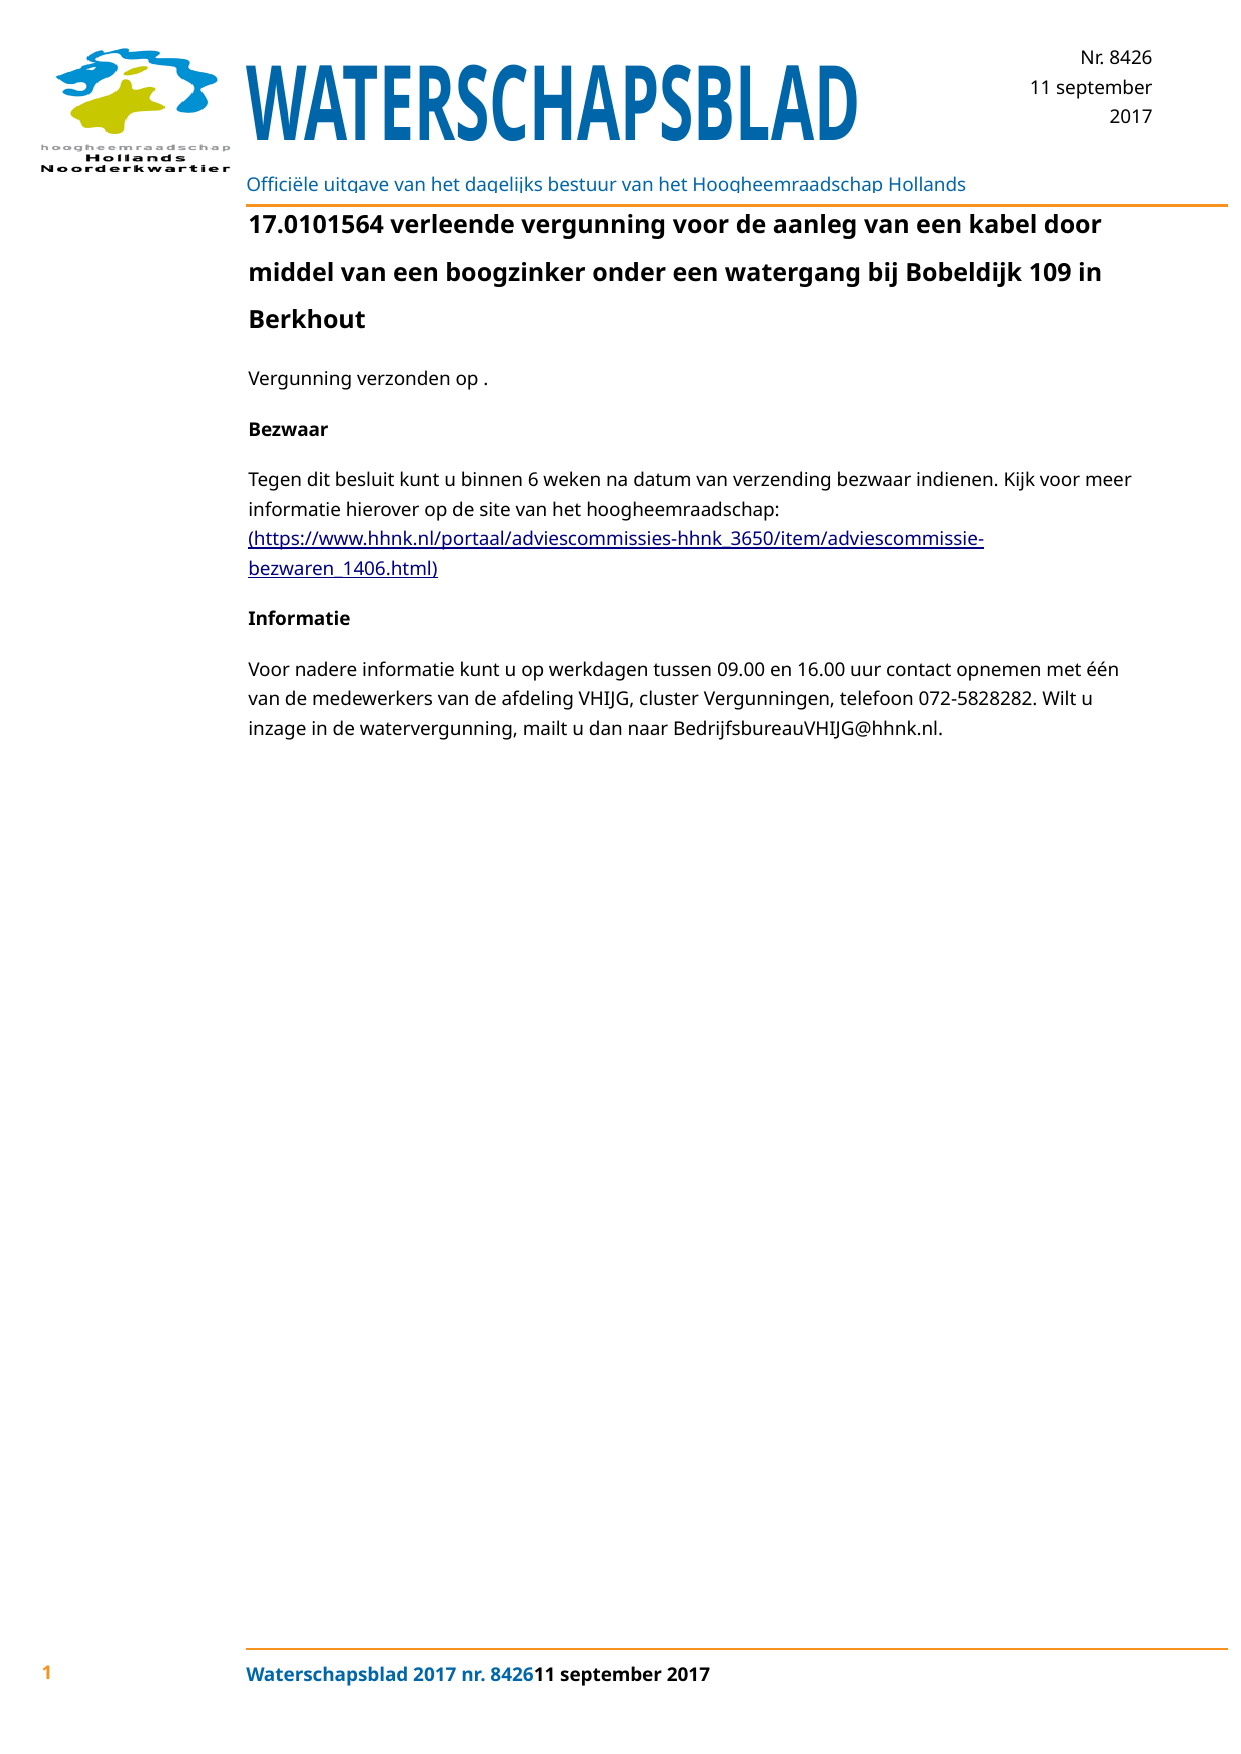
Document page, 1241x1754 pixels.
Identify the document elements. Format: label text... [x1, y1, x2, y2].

text Voor nadere informatie kunt u op werkdagen tussen 09.00 en 16.00 uur contact opnemen met één van de medewerkers van de afdeling VHIJG, cluster Vergunningen, telefoon 072-5828282. Wilt u inzage in de watervergunning, mailt u dan naar BedrijfsbureauVHIJG@hhnk.nl. [248, 656, 1152, 741]
text Bezwaar [248, 416, 1152, 442]
picture [41, 47, 231, 172]
text Vergunning verzonden op . [248, 366, 1152, 391]
text Informatie [248, 606, 1152, 631]
text 17.0101564 verleende vergunning voor de aanleg van een kabel door middel van een boogzinker onder een watergang bij Bobeldijk 109 in Berkhout [248, 207, 1152, 336]
text Tegen dit besluit kunt u binnen 6 weken na datum van verzending bezwaar indienen. Kijk voor meer informatie hierover op de site van het hoogheemraadschap: (https://www.hhnk.nl/portaal/adviescommissies-hhnk_3650/item/adviescommissie-bezwaren_1406.html) [248, 466, 1152, 581]
